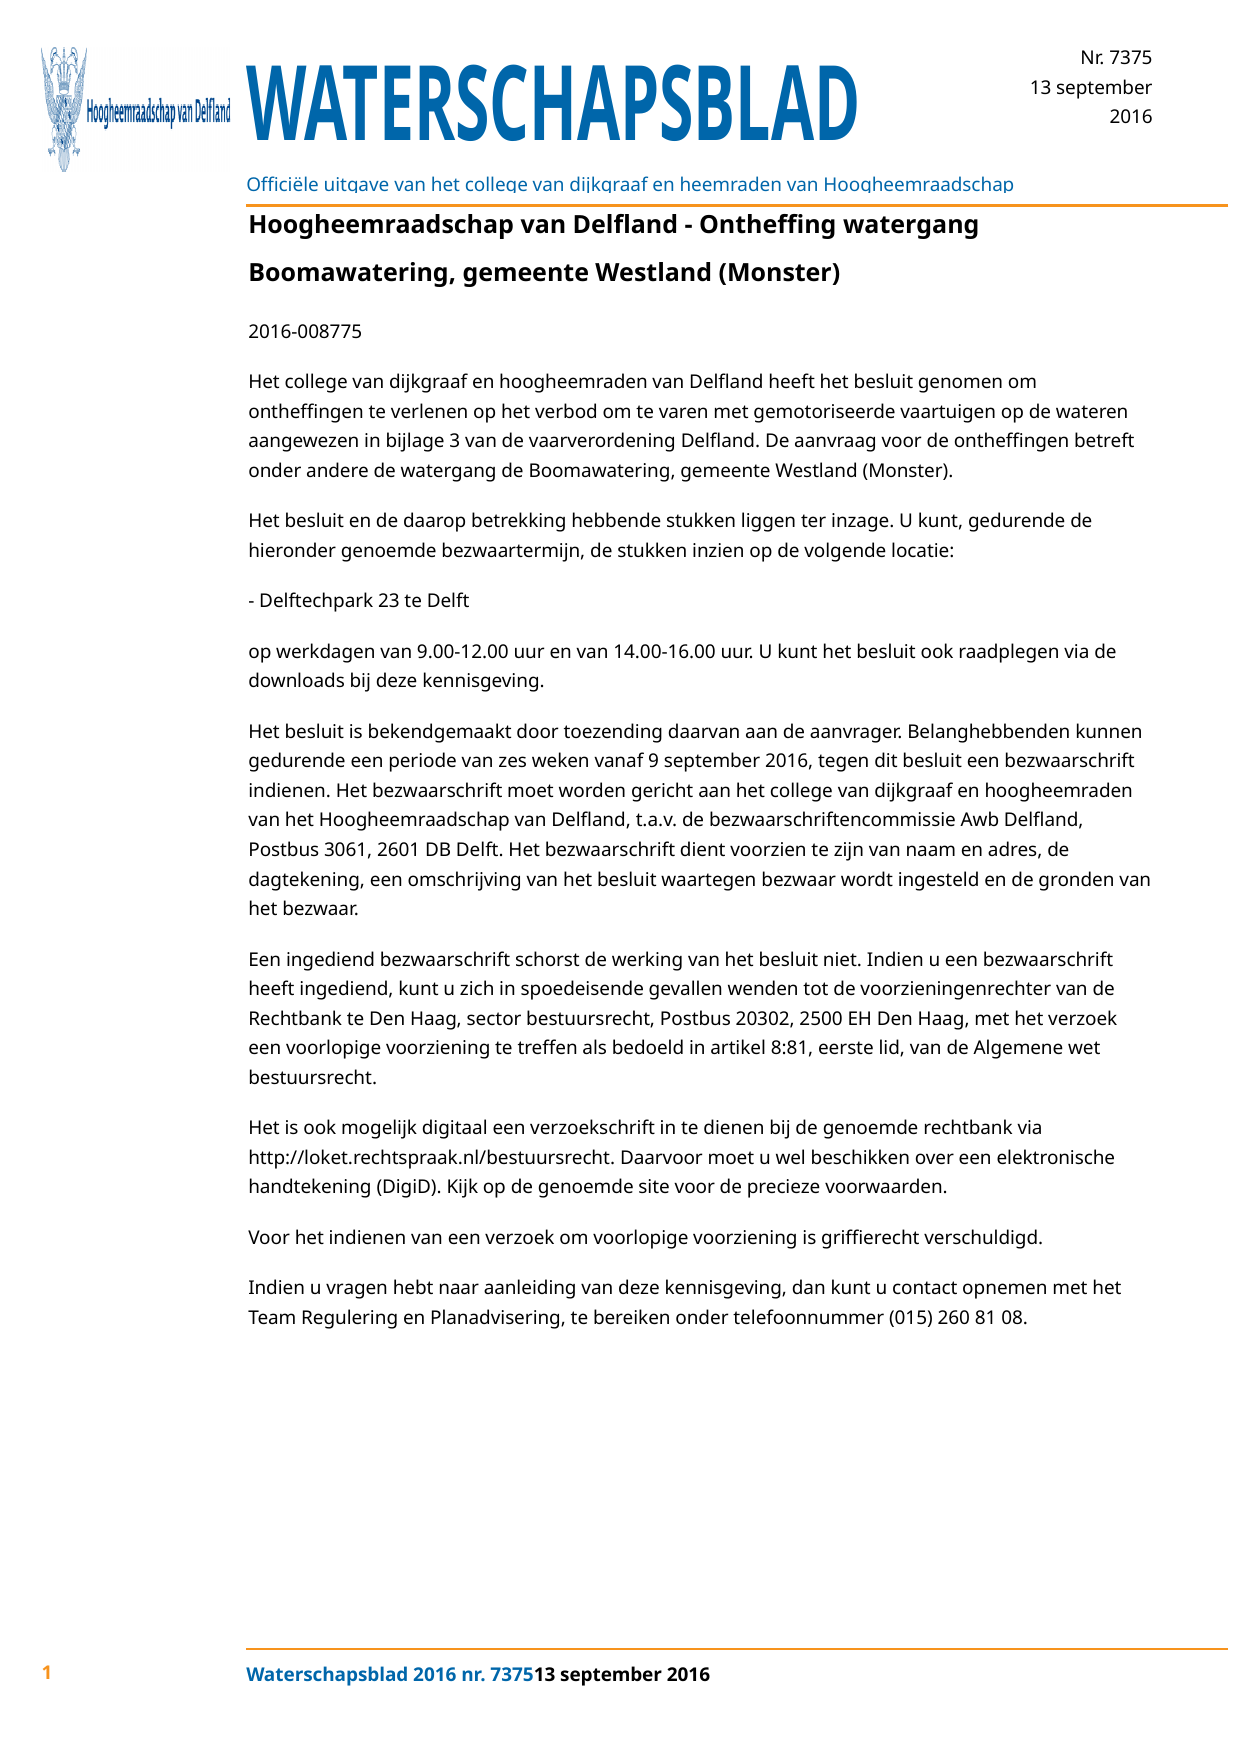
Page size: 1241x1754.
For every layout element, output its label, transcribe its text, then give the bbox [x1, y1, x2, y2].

text Het college van dijkgraaf en hoogheemraden van Delfland heeft het besluit genomen om ontheffingen te verlenen op het verbod om te varen met gemotoriseerde vaartuigen op de wateren aangewezen in bijlage 3 van de vaarverordening Delfland. De aanvraag voor de ontheffingen betreft onder andere de watergang de Boomawatering, gemeente Westland (Monster). [248, 368, 1152, 483]
text Het is ook mogelijk digitaal een verzoekschrift in te dienen bij de genoemde rechtbank via http://loket.rechtspraak.nl/bestuursrecht. Daarvoor moet u wel beschikken over een elektronische handtekening (DigiD). Kijk op de genoemde site voor de precieze voorwaarden. [248, 1114, 1152, 1199]
text 2016-008775 [248, 318, 1152, 344]
text Voor het indienen van een verzoek om voorlopige voorziening is griffierecht verschuldigd. [248, 1224, 1152, 1250]
text Indien u vragen hebt naar aanleiding van deze kennisgeving, dan kunt u contact opnemen met het Team Regulering en Planadvisering, te bereiken onder telefoonnummer (015) 260 81 08. [248, 1274, 1152, 1330]
picture [41, 47, 231, 172]
text op werkdagen van 9.00-12.00 uur en van 14.00-16.00 uur. U kunt het besluit ook raadplegen via de downloads bij deze kennisgeving. [248, 638, 1152, 693]
text Hoogheemraadschap van Delfland - Ontheffing watergang Boomawatering, gemeente Westland (Monster) [248, 207, 1152, 288]
text Een ingediend bezwaarschrift schorst de werking van het besluit niet. Indien u een bezwaarschrift heeft ingediend, kunt u zich in spoedeisende gevallen wenden tot de voorzieningenrechter van de Rechtbank te Den Haag, sector bestuursrecht, Postbus 20302, 2500 EH Den Haag, met het verzoek een voorlopige voorziening te treffen als bedoeld in artikel 8:81, eerste lid, van de Algemene wet bestuursrecht. [248, 946, 1152, 1090]
text Het besluit is bekendgemaakt door toezending daarvan aan de aanvrager. Belanghebbenden kunnen gedurende een periode van zes weken vanaf 9 september 2016, tegen dit besluit een bezwaarschrift indienen. Het bezwaarschrift moet worden gericht aan het college van dijkgraaf en hoogheemraden van het Hoogheemraadschap van Delfland, t.a.v. de bezwaarschriftencommissie Awb Delfland, Postbus 3061, 2601 DB Delft. Het bezwaarschrift dient voorzien te zijn van naam en adres, de dagtekening, een omschrijving van het besluit waartegen bezwaar wordt ingesteld en de gronden van het bezwaar. [248, 718, 1152, 921]
text Het besluit en de daarop betrekking hebbende stukken liggen ter inzage. U kunt, gedurende de hieronder genoemde bezwaartermijn, de stukken inzien op de volgende locatie: [248, 507, 1152, 563]
text - Delftechpark 23 te Delft [248, 587, 1152, 613]
